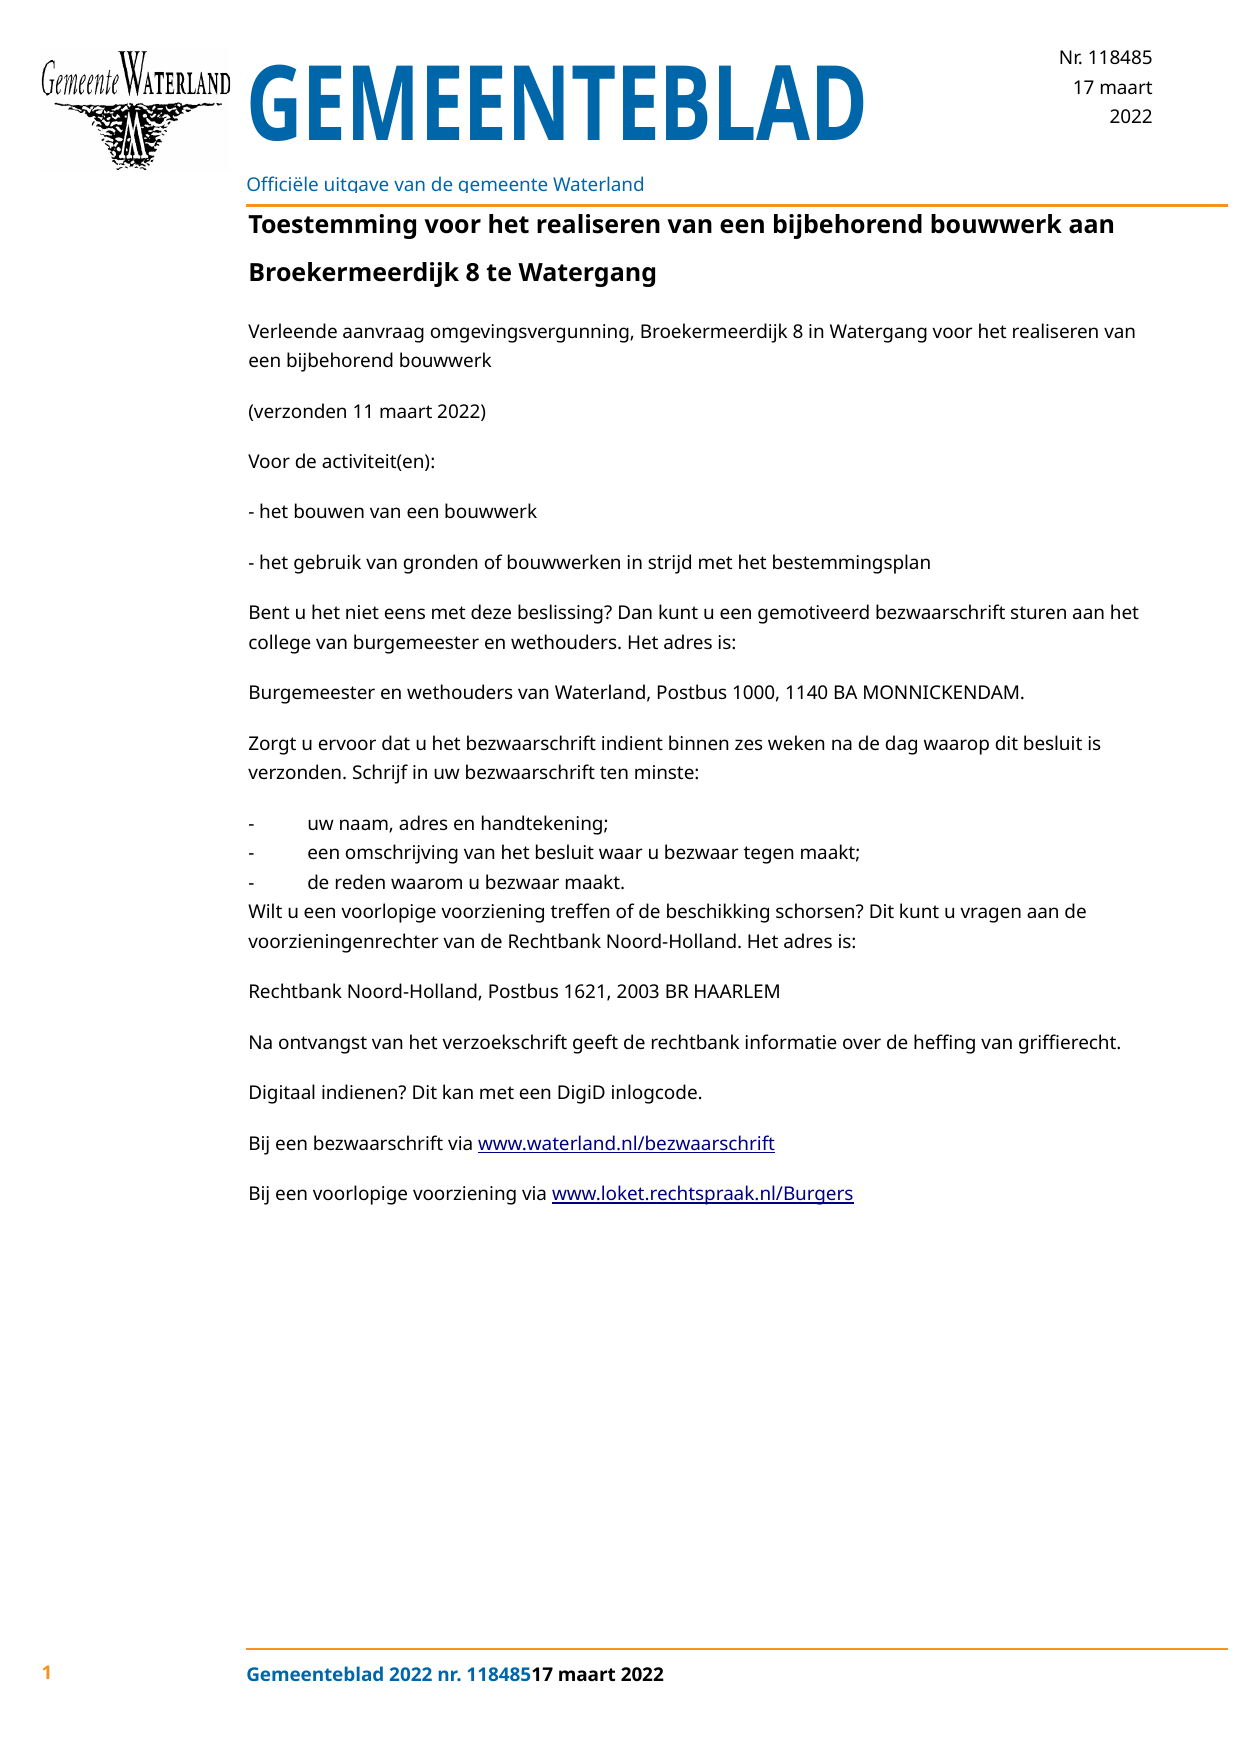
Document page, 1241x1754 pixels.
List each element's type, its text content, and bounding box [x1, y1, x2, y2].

text Verleende aanvraag omgevingsvergunning, Broekermeerdijk 8 in Watergang voor het realiseren van een bijbehorend bouwwerk [248, 318, 1152, 373]
text Burgemeester en wethouders van Waterland, Postbus 1000, 1140 BA MONNICKENDAM. [248, 679, 1152, 705]
text Rechtbank Noord-Holland, Postbus 1621, 2003 BR HAARLEM [248, 979, 1152, 1004]
text Voor de activiteit(en): [248, 448, 1152, 474]
text Toestemming voor het realiseren van een bijbehorend bouwwerk aan Broekermeerdijk 8 te Watergang [248, 207, 1152, 288]
text Zorgt u ervoor dat u het bezwaarschrift indient binnen zes weken na de dag waarop dit besluit is verzonden. Schrijf in uw bezwaarschrift ten minste: [248, 730, 1152, 785]
picture [41, 47, 231, 172]
text Wilt u een voorlopige voorziening treffen of de beschikking schorsen? Dit kunt u vragen aan de voorzieningenrechter van de Rechtbank Noord-Holland. Het adres is: [248, 899, 1152, 954]
text Bij een bezwaarschrift via www.waterland.nl/bezwaarschrift [248, 1130, 1152, 1156]
list de reden waarom u bezwaar maakt. [248, 869, 1152, 895]
text - het gebruik van gronden of bouwwerken in strijd met het bestemmingsplan [248, 549, 1152, 575]
text Digitaal indienen? Dit kan met een DigiD inlogcode. [248, 1079, 1152, 1105]
list uw naam, adres en handtekening; [248, 810, 1152, 836]
text (verzonden 11 maart 2022) [248, 398, 1152, 424]
text - het bouwen van een bouwwerk [248, 499, 1152, 524]
text Na ontvangst van het verzoekschrift geeft de rechtbank informatie over de heffing van griffierecht. [248, 1029, 1152, 1055]
text Bent u het niet eens met deze beslissing? Dan kunt u een gemotiveerd bezwaarschrift sturen aan het college van burgemeester en wethouders. Het adres is: [248, 599, 1152, 655]
list een omschrijving van het besluit waar u bezwaar tegen maakt; [248, 839, 1152, 865]
text Bij een voorlopige voorziening via www.loket.rechtspraak.nl/Burgers [248, 1180, 1152, 1206]
